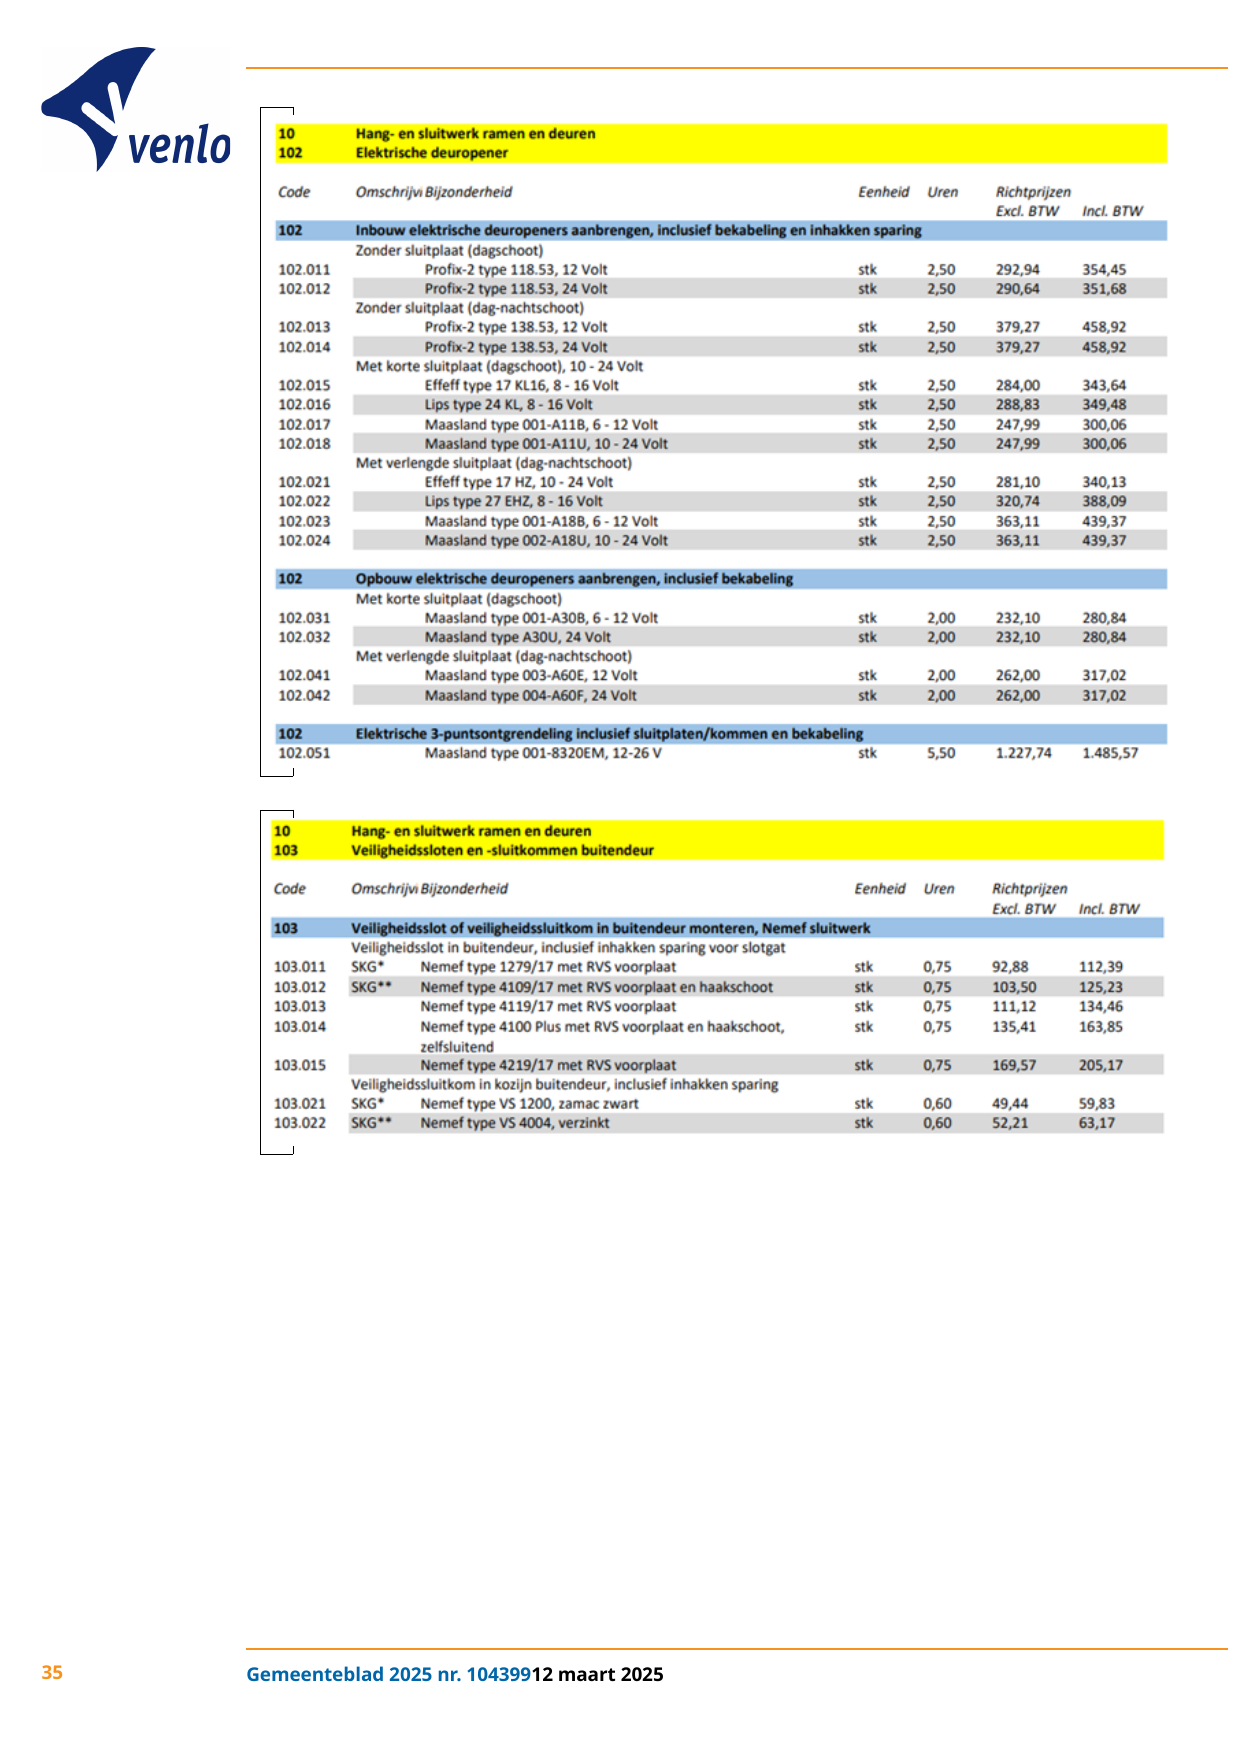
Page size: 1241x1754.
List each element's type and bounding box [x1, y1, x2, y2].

picture [268, 115, 1173, 768]
picture [41, 47, 231, 172]
picture [268, 818, 1173, 1146]
